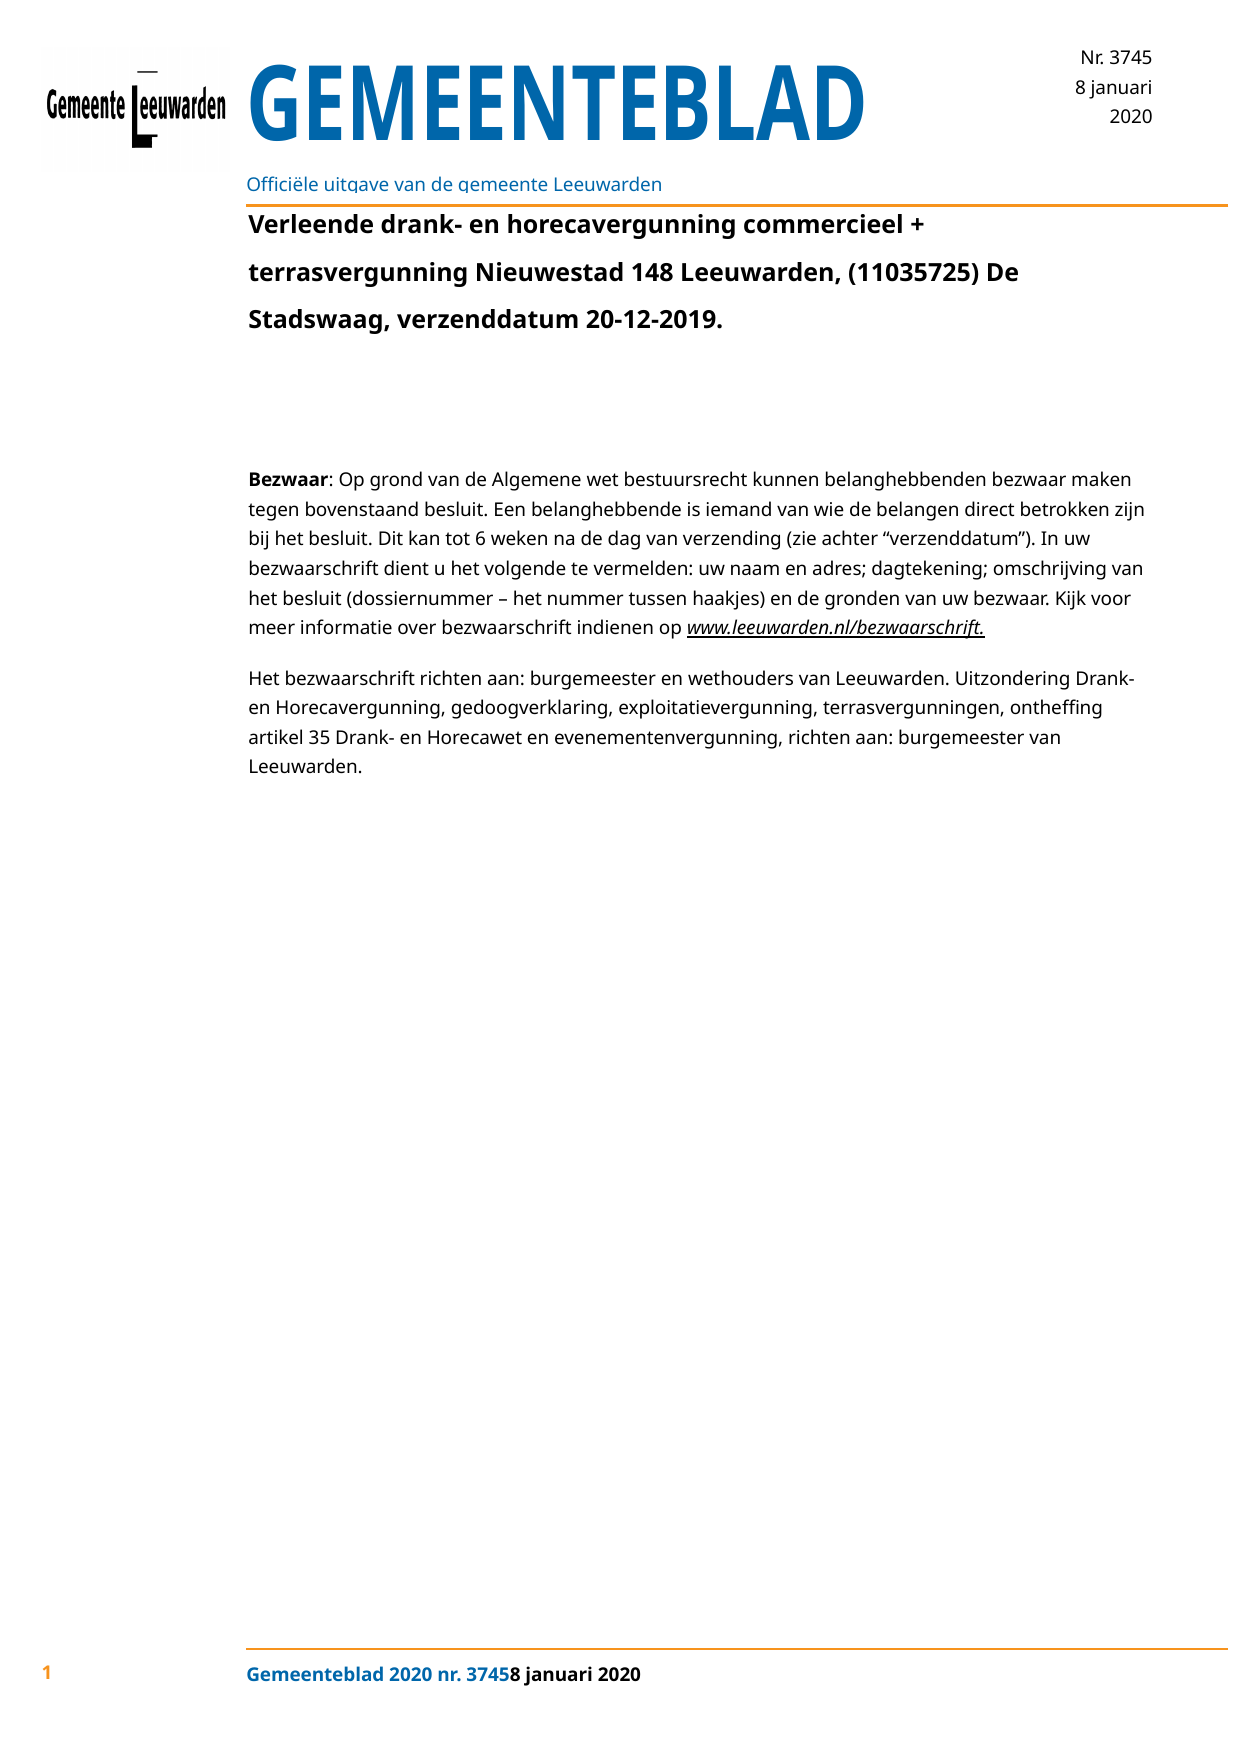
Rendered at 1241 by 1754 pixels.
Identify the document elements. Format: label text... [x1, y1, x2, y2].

picture [41, 47, 231, 172]
text Het bezwaarschrift richten aan: burgemeester en wethouders van Leeuwarden. Uitzondering Drank- en Horecavergunning, gedoogverklaring, exploitatievergunning, terrasvergunningen, ontheffing artikel 35 Drank- en Horecawet en evenementenvergunning, richten aan: burgemeester van Leeuwarden. [248, 665, 1152, 779]
text Bezwaar: Op grond van de Algemene wet bestuursrecht kunnen belanghebbenden bezwaar maken tegen bovenstaand besluit. Een belanghebbende is iemand van wie de belangen direct betrokken zijn bij het besluit. Dit kan tot 6 weken na de dag van verzending (zie achter “verzenddatum”). In uw bezwaarschrift dient u het volgende te vermelden: uw naam en adres; dagtekening; omschrijving van het besluit (dossiernummer – het nummer tussen haakjes) en de gronden van uw bezwaar. Kijk voor meer informatie over bezwaarschrift indienen op www.leeuwarden.nl/bezwaarschrift. [248, 466, 1152, 640]
text Verleende drank- en horecavergunning commercieel + terrasvergunning Nieuwestad 148 Leeuwarden, (11035725) De Stadswaag, verzenddatum 20-12-2019. [248, 207, 1152, 336]
